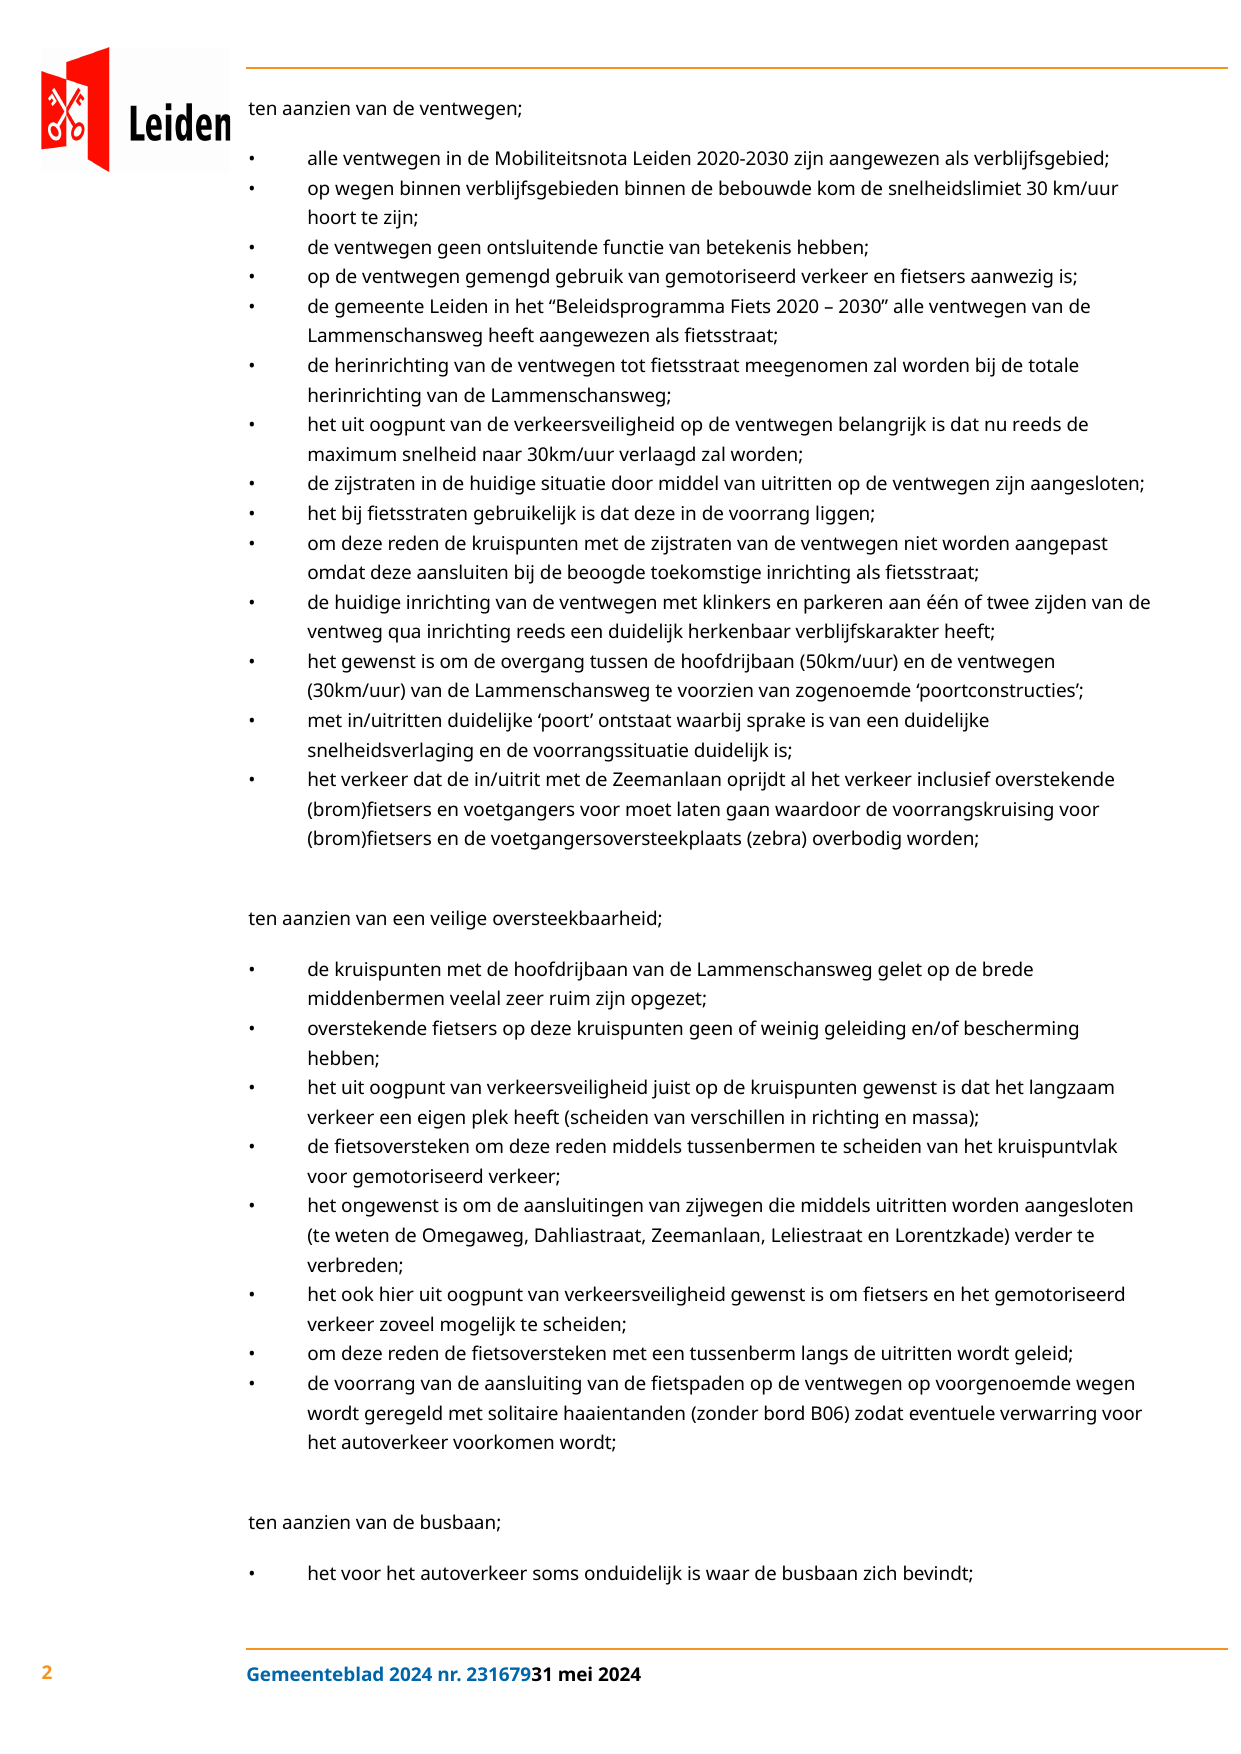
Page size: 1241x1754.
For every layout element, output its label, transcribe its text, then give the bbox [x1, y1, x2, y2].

list het ongewenst is om de aansluitingen van zijwegen die middels uitritten worden aangesloten (te weten de Omegaweg, Dahliastraat, Zeemanlaan, Leliestraat en Lorentzkade) verder te verbreden; [248, 1193, 1152, 1278]
list de gemeente Leiden in het “Beleidsprogramma Fiets 2020 – 2030” alle ventwegen van de Lammenschansweg heeft aangewezen als fietsstraat; [248, 293, 1152, 348]
list met in/uitritten duidelijke ‘poort’ ontstaat waarbij sprake is van een duidelijke snelheidsverlaging en de voorrangssituatie duidelijk is; [248, 707, 1152, 763]
list het uit oogpunt van verkeersveiligheid juist op de kruispunten gewenst is dat het langzaam verkeer een eigen plek heeft (scheiden van verschillen in richting en massa); [248, 1074, 1152, 1130]
list het ook hier uit oogpunt van verkeersveiligheid gewenst is om fietsers en het gemotoriseerd verkeer zoveel mogelijk te scheiden; [248, 1281, 1152, 1337]
list de zijstraten in de huidige situatie door middel van uitritten op de ventwegen zijn aangesloten; [248, 471, 1152, 496]
list overstekende fietsers op deze kruispunten geen of weinig geleiding en/of bescherming hebben; [248, 1015, 1152, 1071]
list de fietsoversteken om deze reden middels tussenbermen te scheiden van het kruispuntvlak voor gemotoriseerd verkeer; [248, 1133, 1152, 1189]
text ten aanzien van de busbaan; [248, 1509, 1152, 1535]
list het bij fietsstraten gebruikelijk is dat deze in de voorrang liggen; [248, 500, 1152, 526]
list het voor het autoverkeer soms onduidelijk is waar de busbaan zich bevindt; [248, 1560, 1152, 1586]
list het verkeer dat de in/uitrit met de Zeemanlaan oprijdt al het verkeer inclusief overstekende (brom)fietsers en voetgangers voor moet laten gaan waardoor de voorrangskruising voor (brom)fietsers en de voetgangersoversteekplaats (zebra) overbodig worden; [248, 766, 1152, 851]
text ten aanzien van een veilige oversteekbaarheid; [248, 906, 1152, 931]
list op wegen binnen verblijfsgebieden binnen de bebouwde kom de snelheidslimiet 30 km/uur hoort te zijn; [248, 175, 1152, 230]
list het gewenst is om de overgang tussen de hoofdrijbaan (50km/uur) en de ventwegen (30km/uur) van de Lammenschansweg te voorzien van zogenoemde ‘poortconstructies’; [248, 648, 1152, 703]
list de kruispunten met de hoofdrijbaan van de Lammenschansweg gelet op de brede middenbermen veelal zeer ruim zijn opgezet; [248, 956, 1152, 1011]
list op de ventwegen gemengd gebruik van gemotoriseerd verkeer en fietsers aanwezig is; [248, 263, 1152, 289]
list de huidige inrichting van de ventwegen met klinkers en parkeren aan één of twee zijden van de ventweg qua inrichting reeds een duidelijk herkenbaar verblijfskarakter heeft; [248, 589, 1152, 644]
list de herinrichting van de ventwegen tot fietsstraat meegenomen zal worden bij de totale herinrichting van de Lammenschansweg; [248, 352, 1152, 408]
list om deze reden de kruispunten met de zijstraten van de ventwegen niet worden aangepast omdat deze aansluiten bij de beoogde toekomstige inrichting als fietsstraat; [248, 530, 1152, 585]
list om deze reden de fietsoversteken met een tussenberm langs de uitritten wordt geleid; [248, 1341, 1152, 1366]
list alle ventwegen in de Mobiliteitsnota Leiden 2020-2030 zijn aangewezen als verblijfsgebied; [248, 145, 1152, 171]
text ten aanzien van de ventwegen; [248, 95, 1152, 121]
list het uit oogpunt van de verkeersveiligheid op de ventwegen belangrijk is dat nu reeds de maximum snelheid naar 30km/uur verlaagd zal worden; [248, 411, 1152, 467]
list de voorrang van de aansluiting van de fietspaden op de ventwegen op voorgenoemde wegen wordt geregeld met solitaire haaientanden (zonder bord B06) zodat eventuele verwarring voor het autoverkeer voorkomen wordt; [248, 1370, 1152, 1455]
picture [41, 47, 231, 172]
list de ventwegen geen ontsluitende functie van betekenis hebben; [248, 234, 1152, 260]
